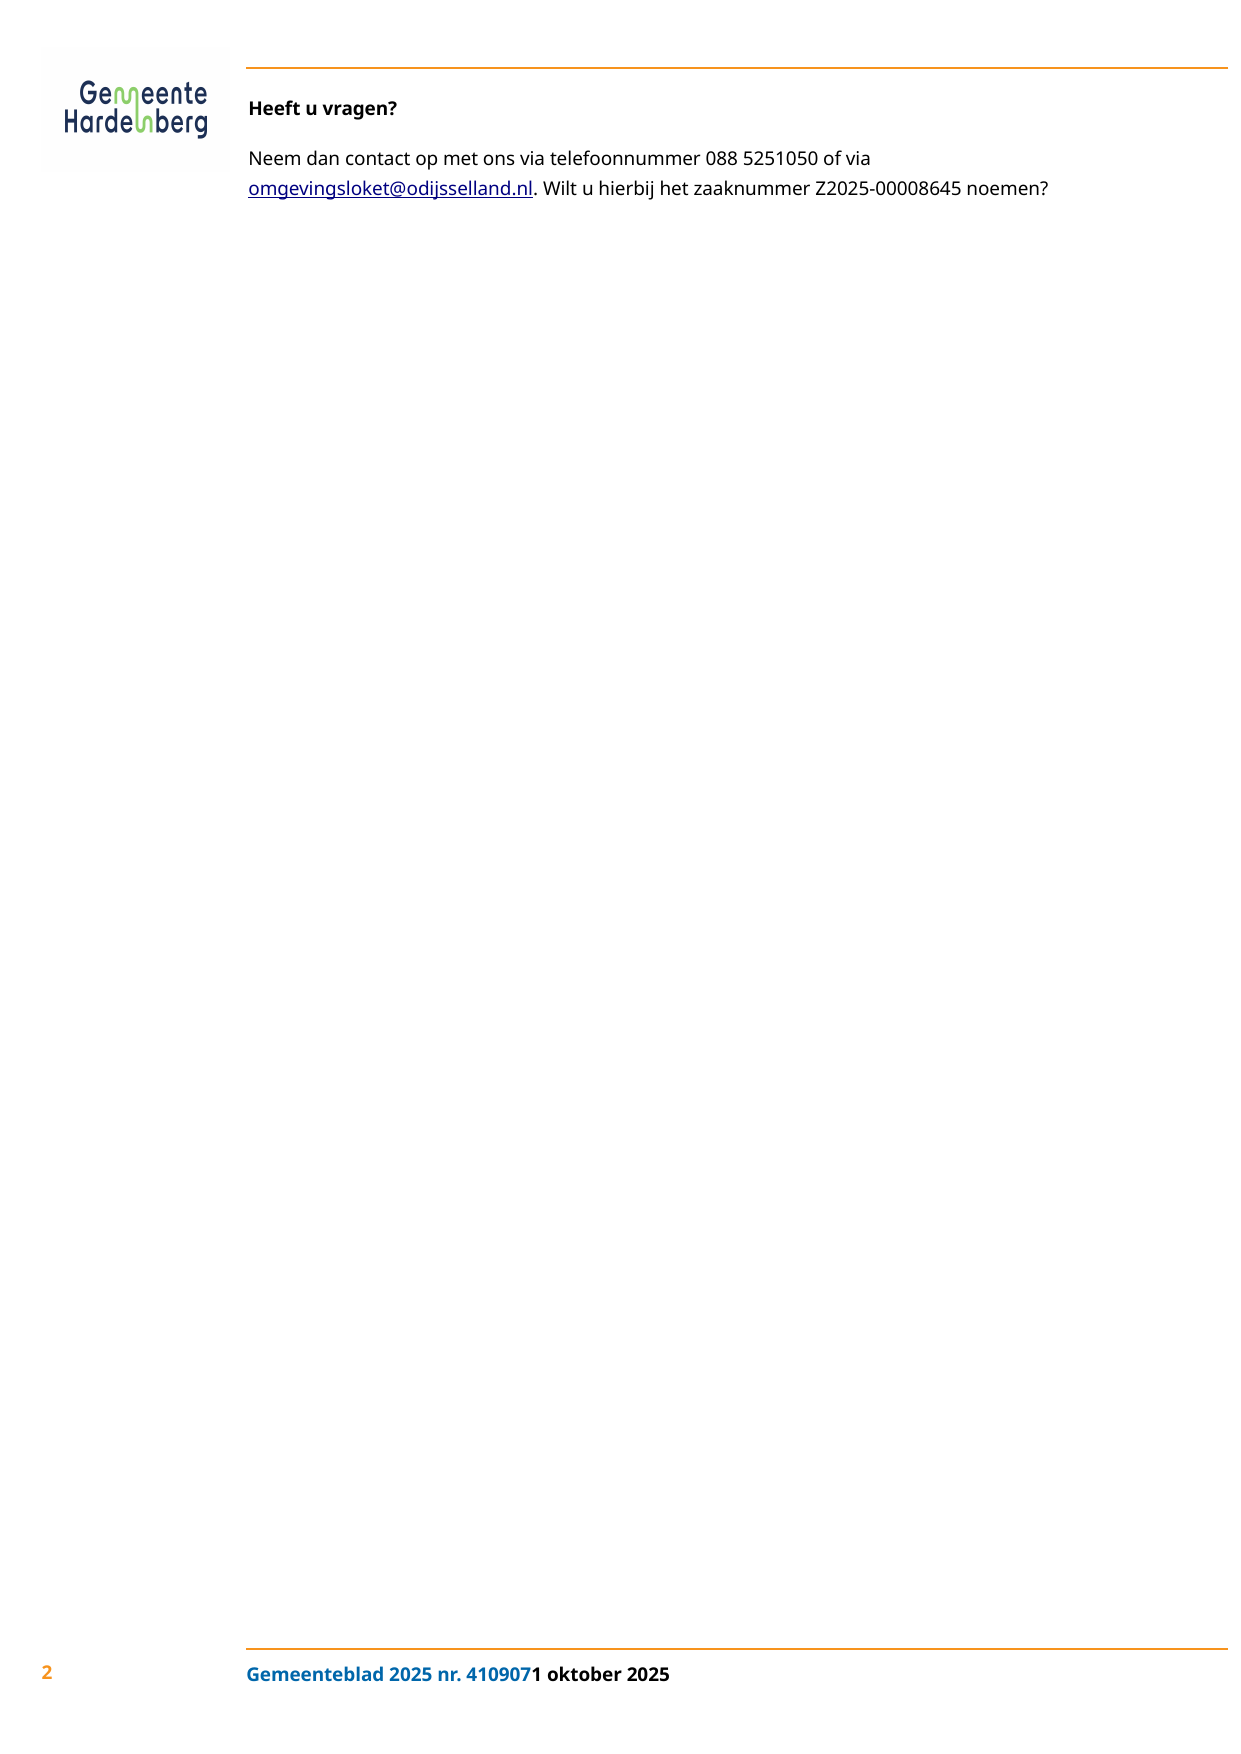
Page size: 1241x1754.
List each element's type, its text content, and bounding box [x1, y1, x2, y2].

text Neem dan contact op met ons via telefoonnummer 088 5251050 of via omgevingsloket@odijsselland.nl. Wilt u hierbij het zaaknummer Z2025-00008645 noemen? [248, 145, 1152, 201]
text Heeft u vragen? [248, 95, 1152, 121]
picture [41, 47, 231, 172]
